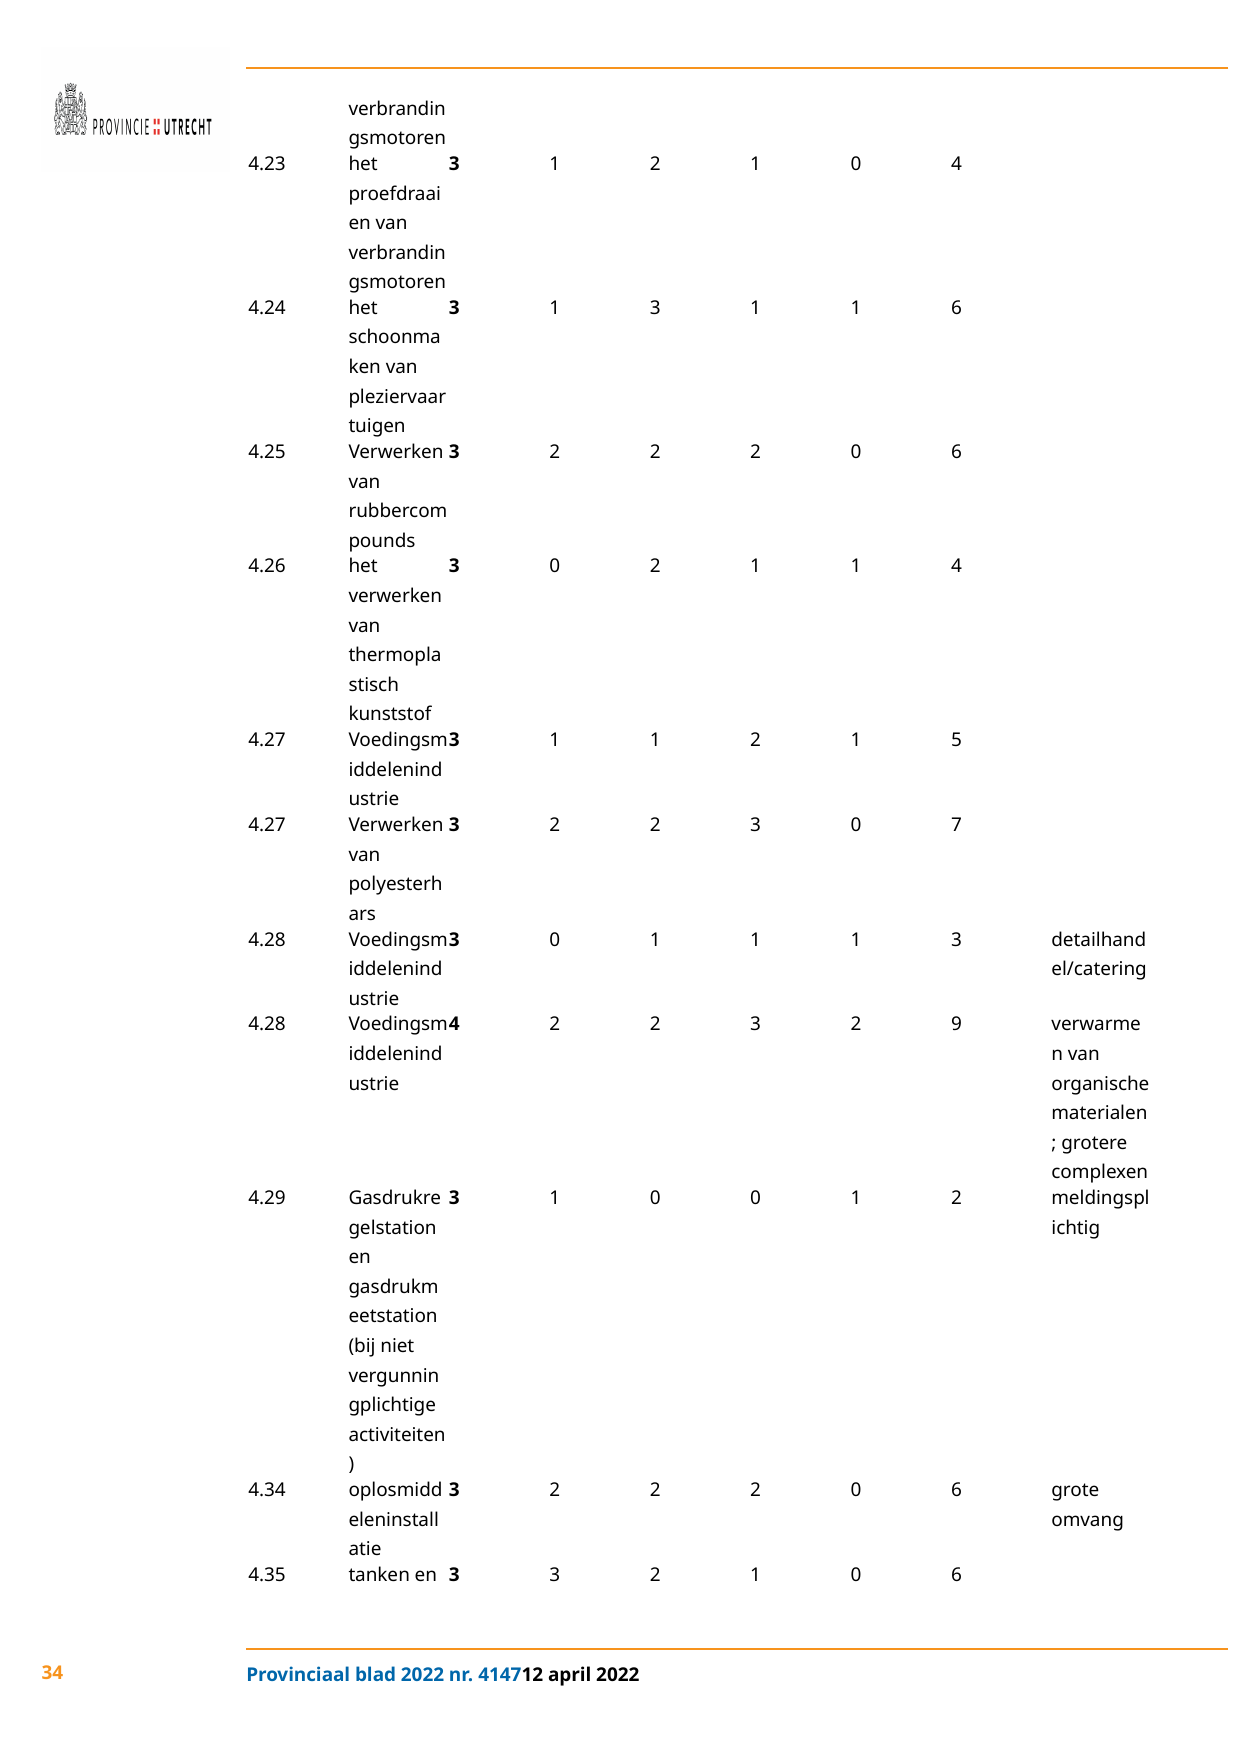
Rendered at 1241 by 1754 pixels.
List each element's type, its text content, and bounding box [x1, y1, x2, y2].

table_cell 3 [449, 726, 549, 811]
table_cell [1051, 95, 1152, 150]
table_cell 4 [951, 553, 1051, 726]
table_cell Verwerken van polyesterhars [348, 811, 449, 926]
table_cell detailhandel/catering [1051, 926, 1152, 1011]
table_cell Verwerken van rubbercompounds [348, 438, 449, 553]
table_cell 4.26 [248, 553, 348, 726]
table_cell 4 [951, 150, 1051, 294]
table_cell [850, 95, 951, 150]
table_cell Voedingsmiddelenindustrie [348, 726, 449, 811]
table_cell Voedingsmiddelenindustrie [348, 1011, 449, 1184]
table_cell [1051, 726, 1152, 811]
table_cell Gasdrukregelstation en gasdrukmeetstation (bij niet vergunningplichtige activiteiten) [348, 1184, 449, 1476]
table_cell Voedingsmiddelenindustrie [348, 926, 449, 1011]
table_cell 2 [850, 1011, 951, 1184]
table_cell 0 [850, 1561, 951, 1587]
table_cell [1051, 438, 1152, 553]
table_cell 6 [951, 1476, 1051, 1561]
table_cell 3 [449, 294, 549, 438]
table_cell 7 [951, 811, 1051, 926]
table_cell 0 [850, 438, 951, 553]
table_cell 2 [750, 438, 850, 553]
table_cell 3 [549, 1561, 649, 1587]
table_cell 2 [549, 811, 649, 926]
table_cell het verwerken van thermoplastisch kunststof [348, 553, 449, 726]
table_cell 3 [750, 811, 850, 926]
table_cell 1 [750, 553, 850, 726]
table_cell [1051, 553, 1152, 726]
table_cell 1 [750, 294, 850, 438]
table_cell [951, 95, 1051, 150]
table_cell 1 [650, 726, 750, 811]
table_cell 6 [951, 438, 1051, 553]
table_cell 6 [951, 294, 1051, 438]
table_cell 3 [951, 926, 1051, 1011]
table_cell 1 [850, 1184, 951, 1476]
table_cell tanken en [348, 1561, 449, 1587]
table_cell grote omvang [1051, 1476, 1152, 1561]
table_cell 1 [549, 726, 649, 811]
table_cell 1 [750, 926, 850, 1011]
table_cell 2 [549, 1476, 649, 1561]
picture [41, 47, 231, 172]
table_cell 4.28 [248, 1011, 348, 1184]
table_cell 4.25 [248, 438, 348, 553]
table_cell 0 [850, 150, 951, 294]
table_cell 4.27 [248, 811, 348, 926]
table_cell 4.27 [248, 726, 348, 811]
table_cell 2 [650, 438, 750, 553]
table_cell 1 [549, 150, 649, 294]
table_cell 4.24 [248, 294, 348, 438]
table_cell meldingsplichtig [1051, 1184, 1152, 1476]
table_cell [750, 95, 850, 150]
table_cell 2 [951, 1184, 1051, 1476]
table_cell [449, 95, 549, 150]
table_cell 0 [549, 553, 649, 726]
table_cell oplosmiddeleninstallatie [348, 1476, 449, 1561]
table_cell 2 [650, 150, 750, 294]
table_cell 4 [449, 1011, 549, 1184]
table_cell 3 [449, 811, 549, 926]
table_cell 9 [951, 1011, 1051, 1184]
table_cell 4.29 [248, 1184, 348, 1476]
table_cell [1051, 811, 1152, 926]
table_cell 1 [850, 553, 951, 726]
table_cell 2 [750, 1476, 850, 1561]
table_cell 1 [549, 1184, 649, 1476]
table_cell 3 [449, 1476, 549, 1561]
table_cell 4.35 [248, 1561, 348, 1587]
table_cell 2 [549, 1011, 649, 1184]
table_cell 3 [750, 1011, 850, 1184]
table_cell 1 [850, 726, 951, 811]
table_cell 2 [650, 553, 750, 726]
table_cell 1 [549, 294, 649, 438]
table_cell 2 [650, 811, 750, 926]
table_cell 0 [850, 1476, 951, 1561]
table_cell 0 [850, 811, 951, 926]
table_cell 0 [549, 926, 649, 1011]
table_cell 3 [449, 553, 549, 726]
table_cell 2 [650, 1011, 750, 1184]
table_cell 3 [650, 294, 750, 438]
table_cell 1 [650, 926, 750, 1011]
table_cell 3 [449, 1184, 549, 1476]
table_cell 2 [549, 438, 649, 553]
table_cell 0 [650, 1184, 750, 1476]
table_cell [1051, 1561, 1152, 1587]
table_cell 1 [750, 1561, 850, 1587]
table_cell verbrandingsmotoren [348, 95, 449, 150]
table_cell 6 [951, 1561, 1051, 1587]
table_cell 0 [750, 1184, 850, 1476]
table_cell het schoonmaken van pleziervaartuigen [348, 294, 449, 438]
table_cell 2 [650, 1476, 750, 1561]
table_cell 2 [750, 726, 850, 811]
table_cell 2 [650, 1561, 750, 1587]
table_cell 5 [951, 726, 1051, 811]
table_cell [248, 95, 348, 150]
table_cell het proefdraaien van verbrandingsmotoren [348, 150, 449, 294]
table_cell [549, 95, 649, 150]
table_cell 4.23 [248, 150, 348, 294]
table_cell [1051, 150, 1152, 294]
table_cell 4.28 [248, 926, 348, 1011]
table_cell 1 [850, 926, 951, 1011]
table_cell 3 [449, 438, 549, 553]
table_cell 3 [449, 1561, 549, 1587]
table_cell [1051, 294, 1152, 438]
table_cell 3 [449, 926, 549, 1011]
table_cell 1 [850, 294, 951, 438]
table_cell [650, 95, 750, 150]
table_cell 3 [449, 150, 549, 294]
table_cell 4.34 [248, 1476, 348, 1561]
table_cell 1 [750, 150, 850, 294]
table_cell verwarmen van organische materialen; grotere complexen [1051, 1011, 1152, 1184]
